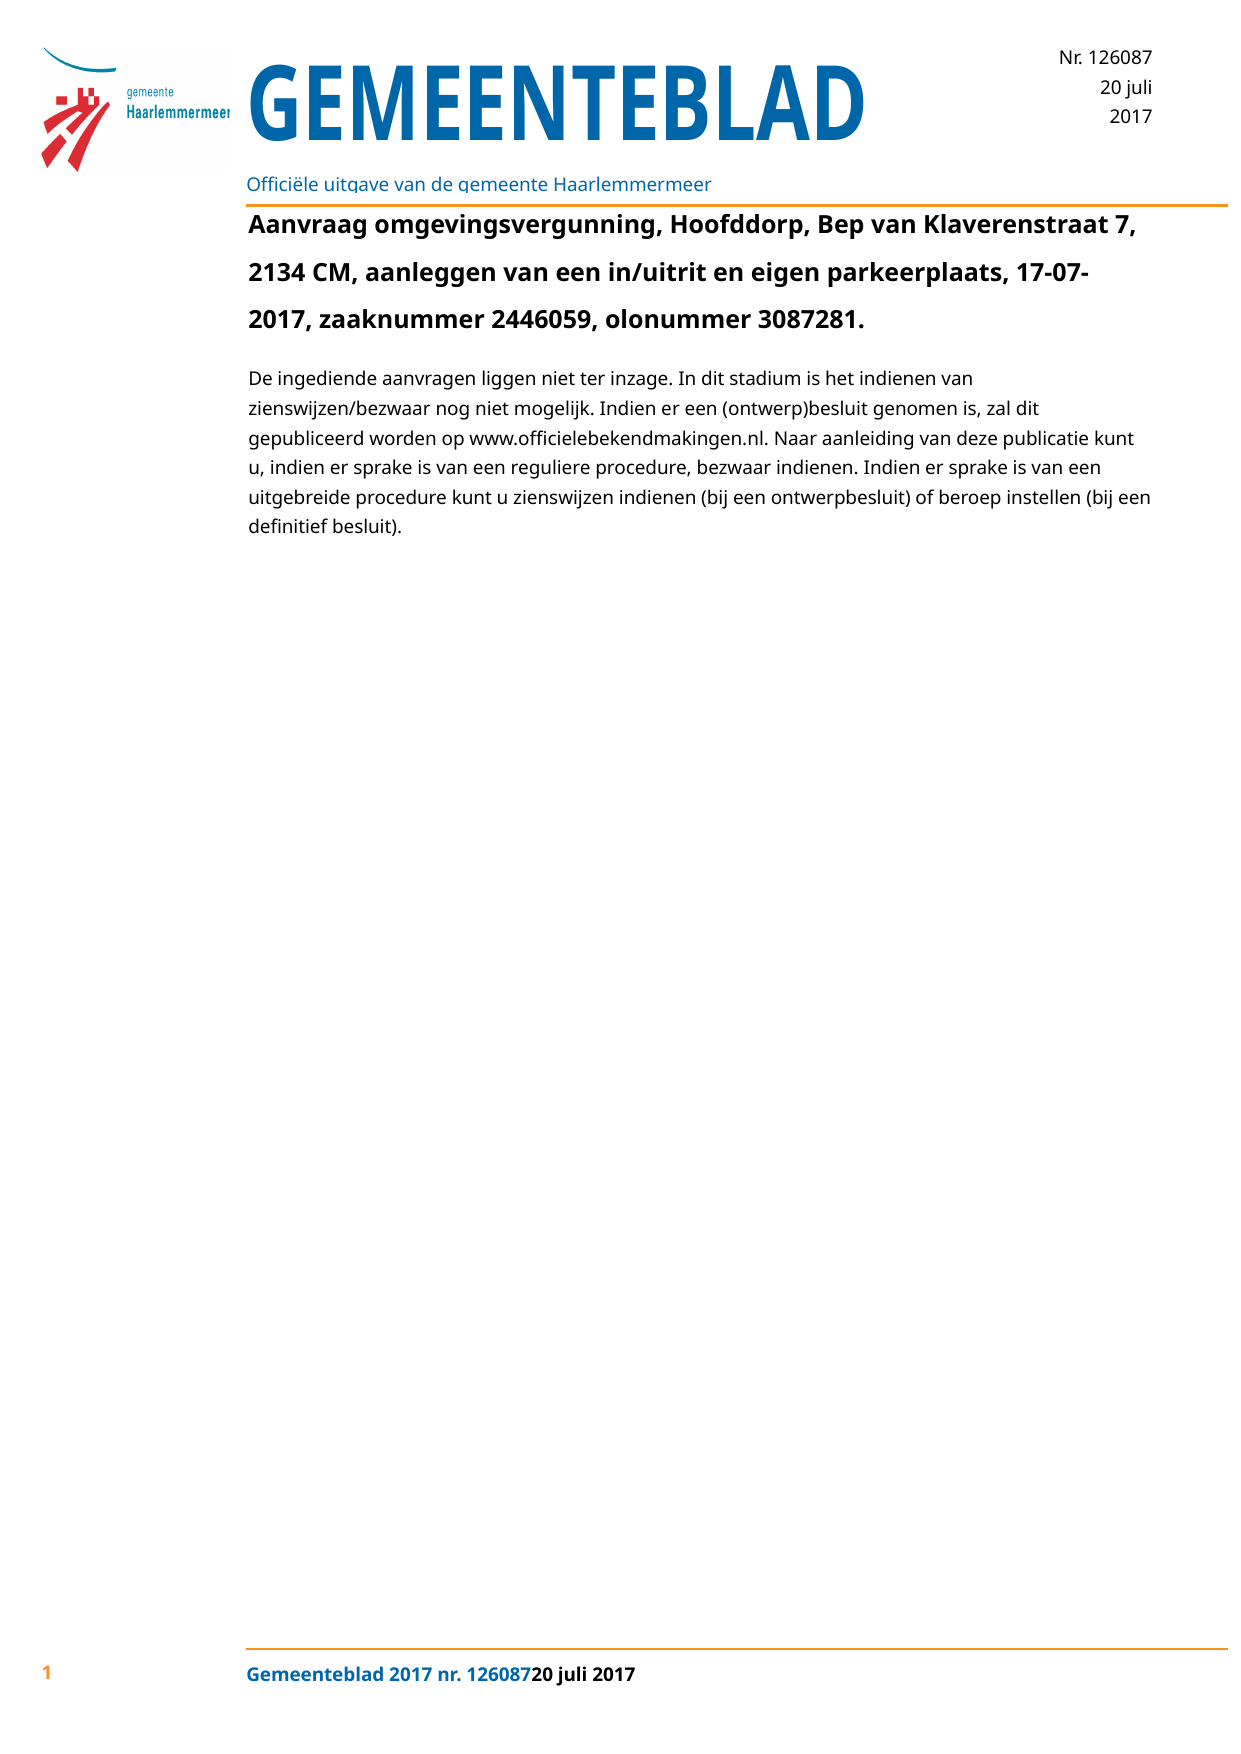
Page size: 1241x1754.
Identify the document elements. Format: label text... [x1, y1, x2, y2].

text De ingediende aanvragen liggen niet ter inzage. In dit stadium is het indienen van zienswijzen/bezwaar nog niet mogelijk. Indien er een (ontwerp)besluit genomen is, zal dit gepubliceerd worden op www.officielebekendmakingen.nl. Naar aanleiding van deze publicatie kunt u, indien er sprake is van een reguliere procedure, bezwaar indienen. Indien er sprake is van een uitgebreide procedure kunt u zienswijzen indienen (bij een ontwerpbesluit) of beroep instellen (bij een definitief besluit). [248, 366, 1152, 539]
text Aanvraag omgevingsvergunning, Hoofddorp, Bep van Klaverenstraat 7, 2134 CM, aanleggen van een in/uitrit en eigen parkeerplaats, 17-07-2017, zaaknummer 2446059, olonummer 3087281. [248, 207, 1152, 336]
picture [41, 47, 231, 172]
